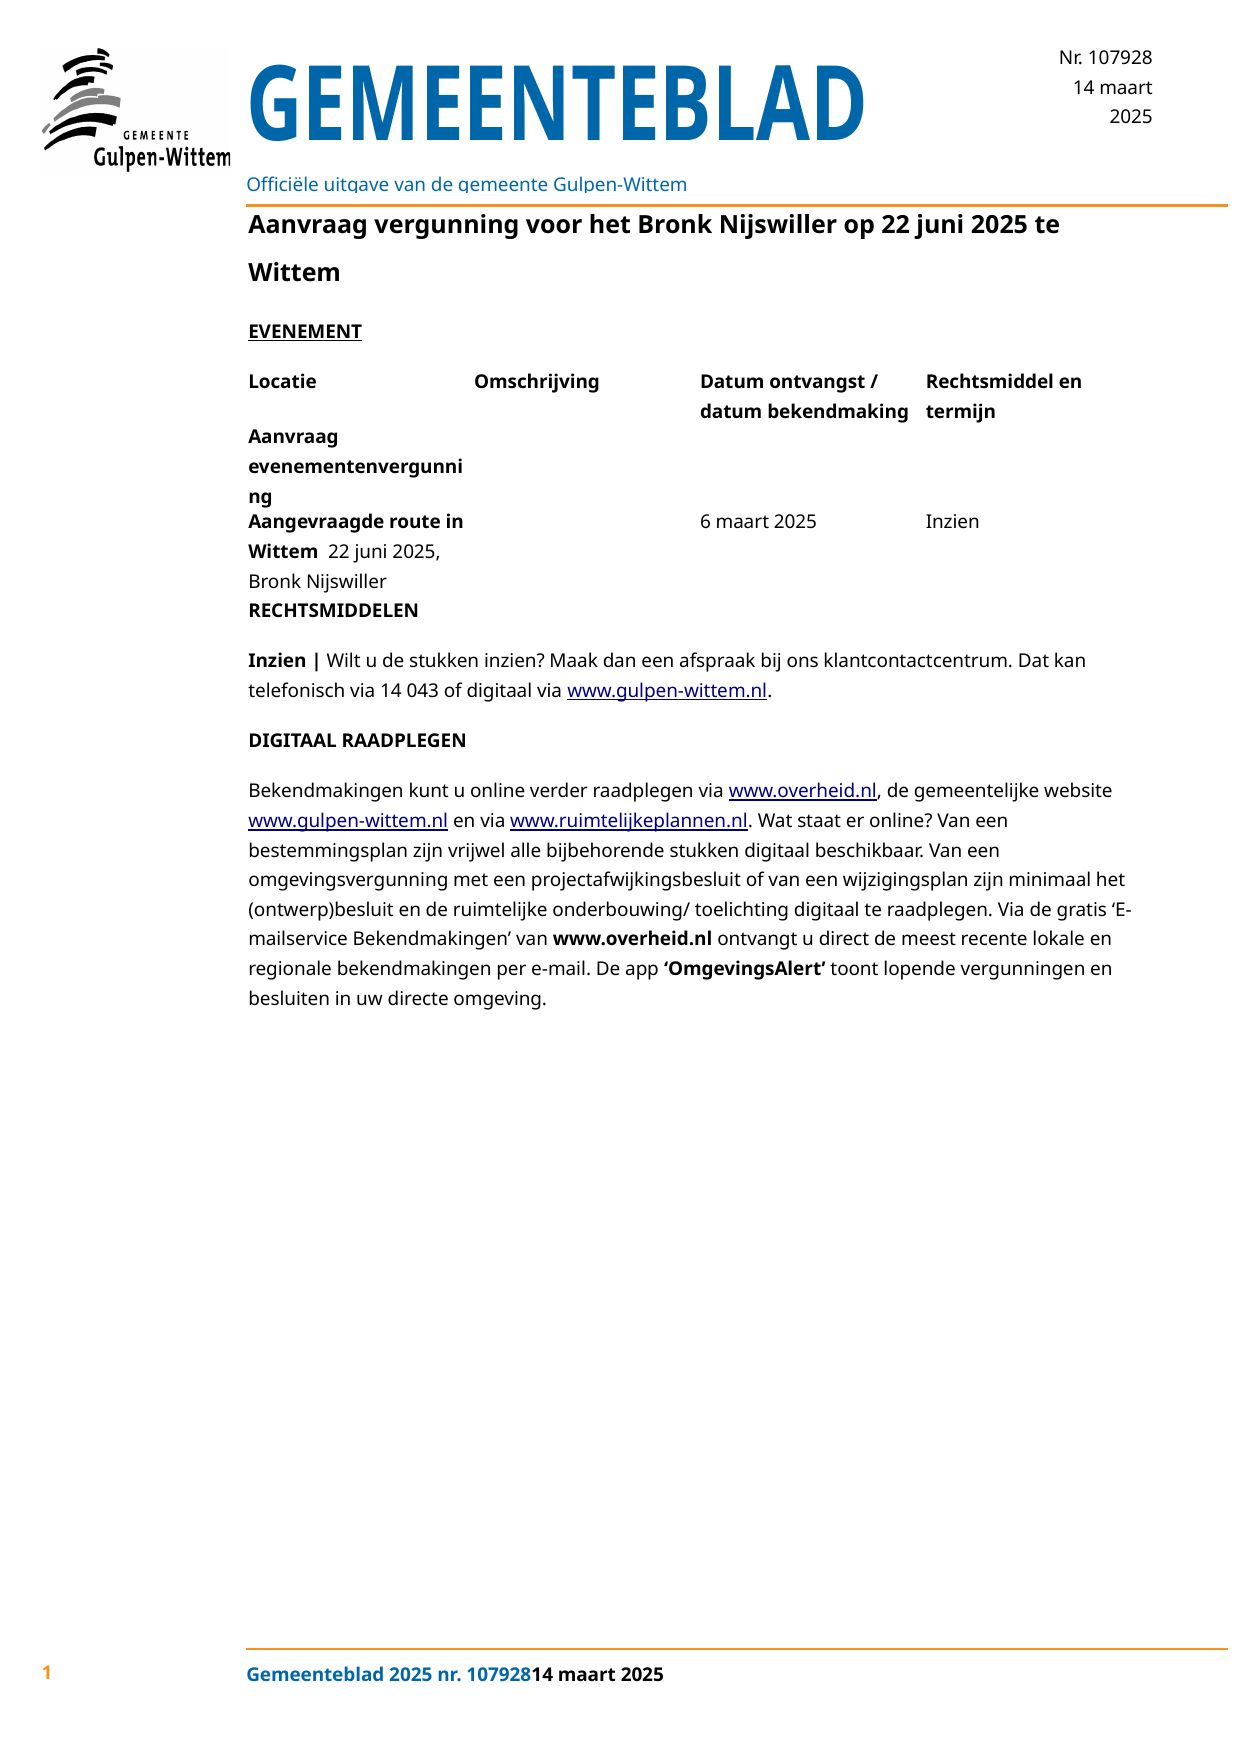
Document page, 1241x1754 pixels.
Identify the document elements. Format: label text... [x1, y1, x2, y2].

text RECHTSMIDDELEN [248, 597, 1152, 622]
table_header Datum ontvangst / datum bekendmaking [700, 369, 926, 424]
text DIGITAAL RAADPLEGEN [248, 727, 1152, 753]
table_cell [474, 424, 700, 509]
table_header Locatie [248, 369, 474, 424]
text Inzien | Wilt u de stukken inzien? Maak dan een afspraak bij ons klantcontactcentrum. Dat kan telefonisch via 14 043 of digitaal via www.gulpen-wittem.nl. [248, 647, 1152, 702]
table_cell [474, 509, 700, 593]
table_cell [700, 424, 926, 509]
table_cell 6 maart 2025 [700, 509, 926, 593]
text Aanvraag vergunning voor het Bronk Nijswiller op 22 juni 2025 te Wittem [248, 207, 1152, 288]
table_header Rechtsmiddel en termijn [926, 369, 1152, 424]
table_cell Inzien [926, 509, 1152, 593]
table_cell Aangevraagde route in Wittem 22 juni 2025, Bronk Nijswiller [248, 509, 474, 593]
table_cell Aanvraag evenementenvergunning [248, 424, 474, 509]
table_cell [926, 424, 1152, 509]
text Bekendmakingen kunt u online verder raadplegen via www.overheid.nl, de gemeentelijke website www.gulpen-wittem.nl en via www.ruimtelijkeplannen.nl. Wat staat er online? Van een bestemmingsplan zijn vrijwel alle bijbehorende stukken digitaal beschikbaar. Van een omgevingsvergunning met een projectafwijkingsbesluit of van een wijzigingsplan zijn minimaal het (ontwerp)besluit en de ruimtelijke onderbouwing/ toelichting digitaal te raadplegen. Via de gratis ‘E-mailservice Bekendmakingen’ van www.overheid.nl ontvangt u direct de meest recente lokale en regionale bekendmakingen per e-mail. De app ‘OmgevingsAlert’ toont lopende vergunningen en besluiten in uw directe omgeving. [248, 778, 1152, 1010]
text EVENEMENT [248, 318, 1152, 344]
picture [41, 47, 231, 172]
table_header Omschrijving [474, 369, 700, 424]
